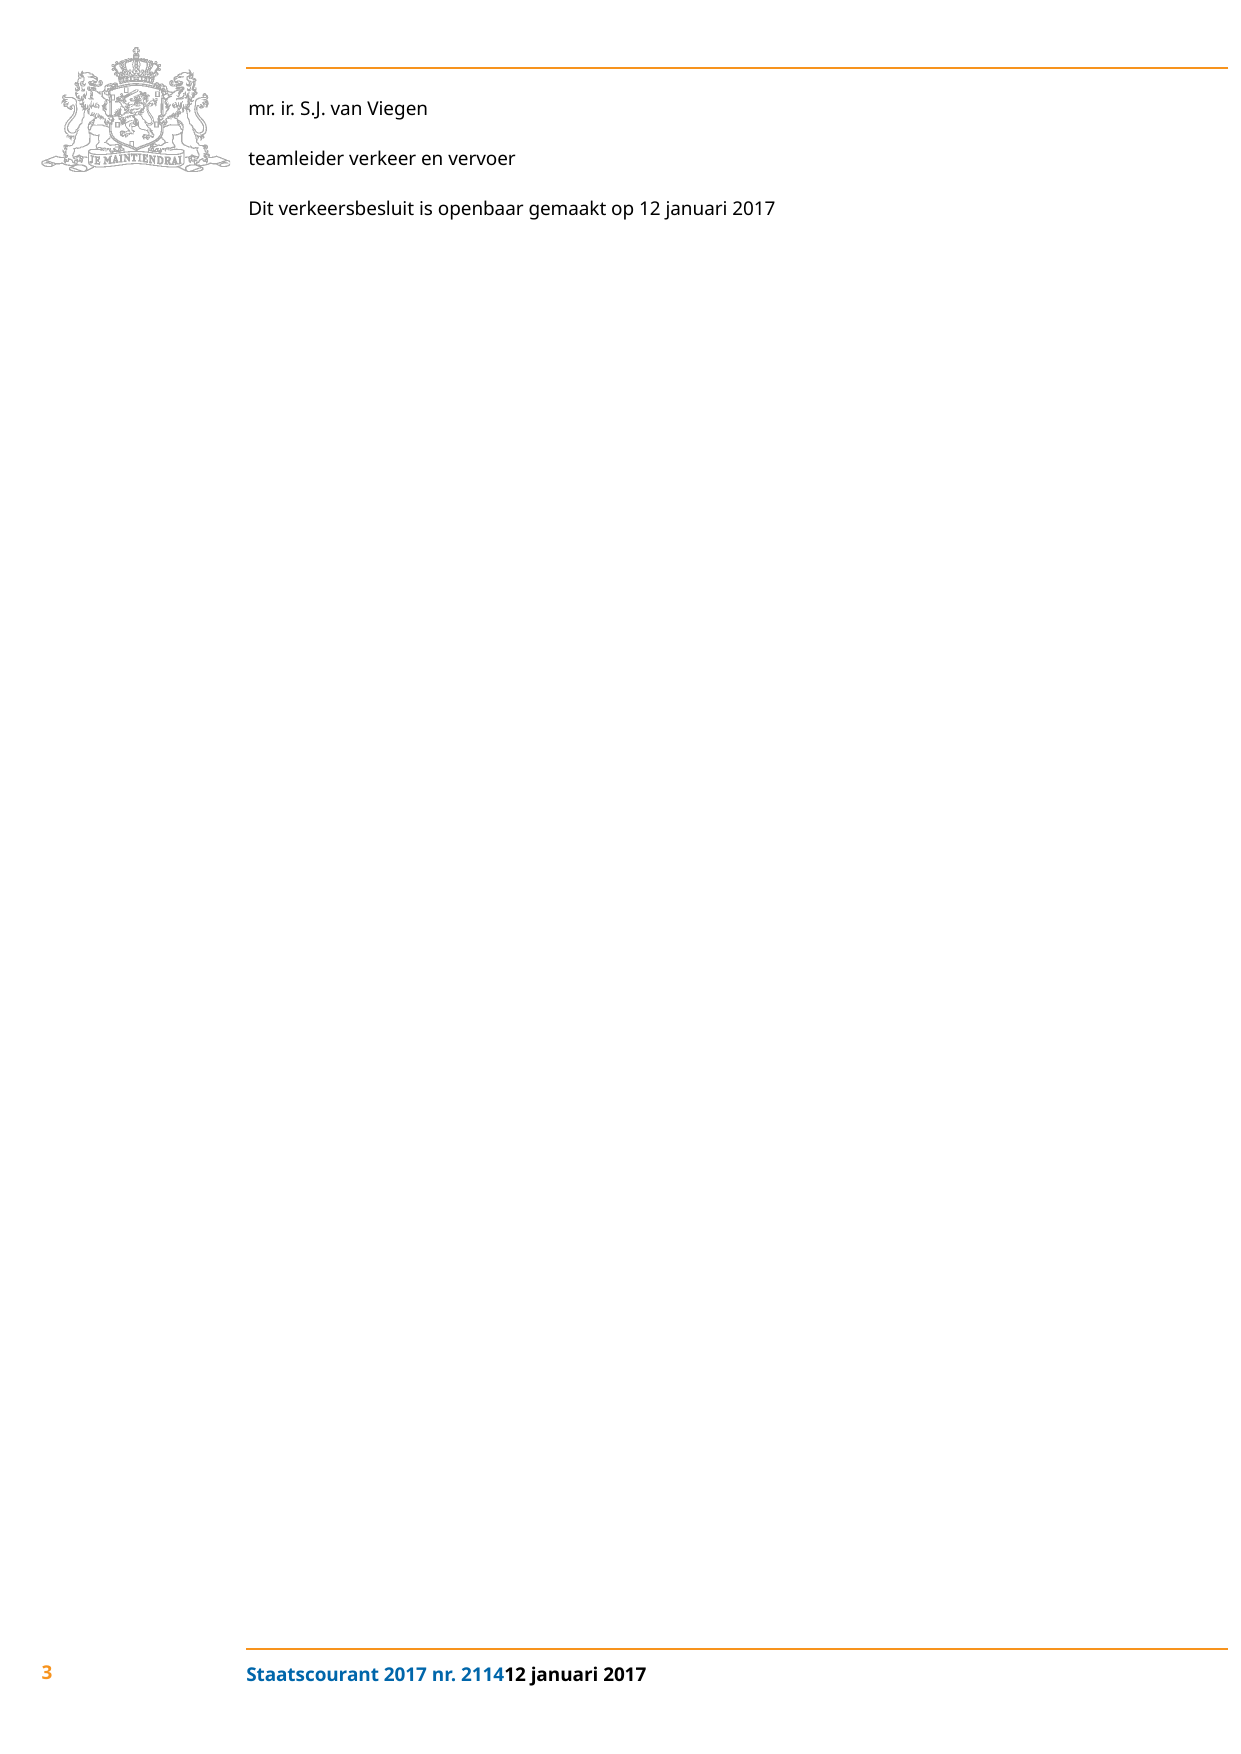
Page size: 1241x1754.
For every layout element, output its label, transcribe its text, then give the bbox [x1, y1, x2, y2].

text teamleider verkeer en vervoer [248, 145, 1152, 171]
picture [41, 47, 231, 172]
text Dit verkeersbesluit is openbaar gemaakt op 12 januari 2017 [248, 196, 1152, 221]
text mr. ir. S.J. van Viegen [248, 95, 1152, 121]
